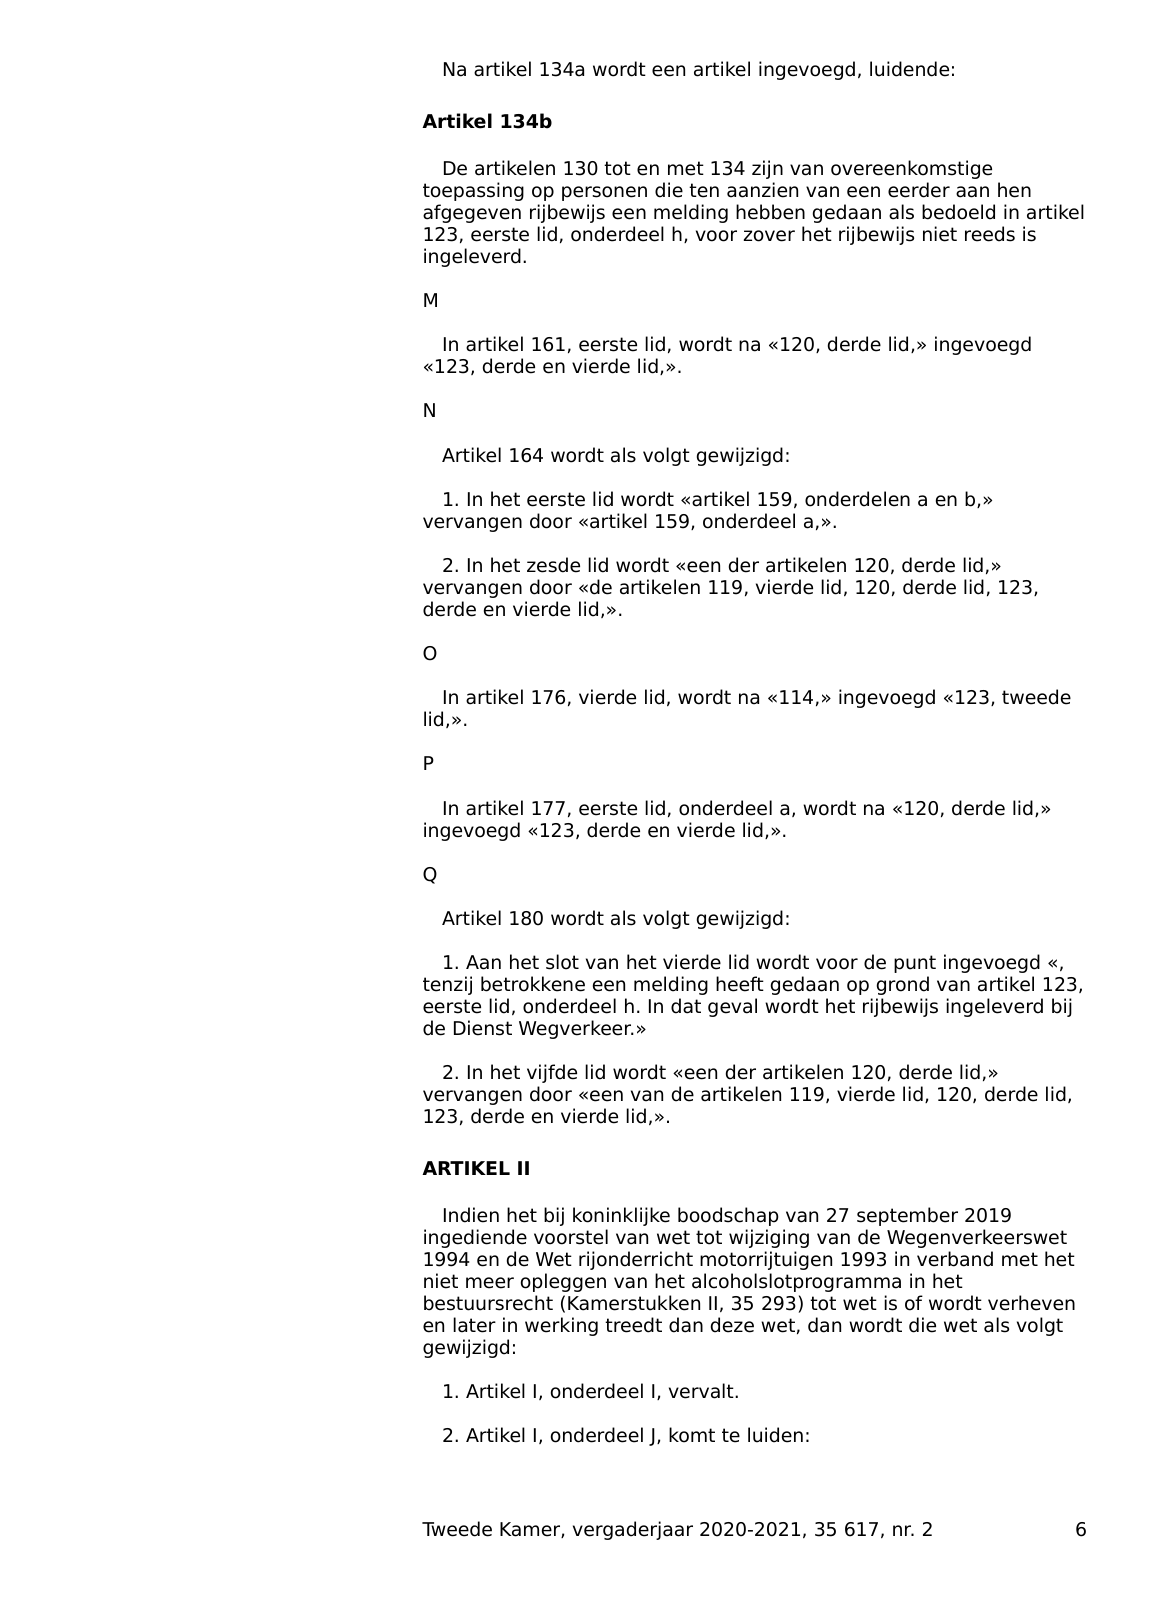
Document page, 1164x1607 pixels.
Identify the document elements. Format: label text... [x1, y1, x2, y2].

text 2. In het vijfde lid wordt «een der artikelen 120, derde lid,» vervangen door «een van de artikelen 119, vierde lid, 120, derde lid, 123, derde en vierde lid,». [422, 1062, 1087, 1128]
text 1. Artikel I, onderdeel I, vervalt. [422, 1381, 1087, 1403]
text 1. Aan het slot van het vierde lid wordt voor de punt ingevoegd «, tenzij betrokkene een melding heeft gedaan op grond van artikel 123, eerste lid, onderdeel h. In dat geval wordt het rijbewijs ingeleverd bij de Dienst Wegverkeer.» [422, 952, 1087, 1040]
text N [422, 400, 1087, 422]
text O [422, 643, 1087, 665]
text 1. In het eerste lid wordt «artikel 159, onderdelen a en b,» vervangen door «artikel 159, onderdeel a,». [422, 489, 1087, 533]
text Artikel 164 wordt als volgt gewijzigd: [422, 444, 1087, 467]
subtitle ARTIKEL II [422, 1158, 1087, 1180]
text Q [422, 864, 1087, 886]
text P [422, 753, 1087, 775]
text In artikel 176, vierde lid, wordt na «114,» ingevoegd «123, tweede lid,». [422, 687, 1087, 731]
subtitle Artikel 134b [422, 111, 1087, 133]
text In artikel 161, eerste lid, wordt na «120, derde lid,» ingevoegd «123, derde en vierde lid,». [422, 334, 1087, 378]
text M [422, 290, 1087, 312]
text Na artikel 134a wordt een artikel ingevoegd, luidende: [422, 59, 1087, 81]
text Indien het bij koninklijke boodschap van 27 september 2019 ingediende voorstel van wet tot wijziging van de Wegenverkeerswet 1994 en de Wet rijonderricht motorrijtuigen 1993 in verband met het niet meer opleggen van het alcoholslotprogramma in het bestuursrecht (Kamerstukken II, 35 293) tot wet is of wordt verheven en later in werking treedt dan deze wet, dan wordt die wet als volgt gewijzigd: [422, 1205, 1087, 1359]
text De artikelen 130 tot en met 134 zijn van overeenkomstige toepassing op personen die ten aanzien van een eerder aan hen afgegeven rijbewijs een melding hebben gedaan als bedoeld in artikel 123, eerste lid, onderdeel h, voor zover het rijbewijs niet reeds is ingeleverd. [422, 158, 1087, 268]
text 2. Artikel I, onderdeel J, komt te luiden: [422, 1425, 1087, 1447]
text 2. In het zesde lid wordt «een der artikelen 120, derde lid,» vervangen door «de artikelen 119, vierde lid, 120, derde lid, 123, derde en vierde lid,». [422, 555, 1087, 621]
text In artikel 177, eerste lid, onderdeel a, wordt na «120, derde lid,» ingevoegd «123, derde en vierde lid,». [422, 797, 1087, 841]
text Artikel 180 wordt als volgt gewijzigd: [422, 908, 1087, 930]
